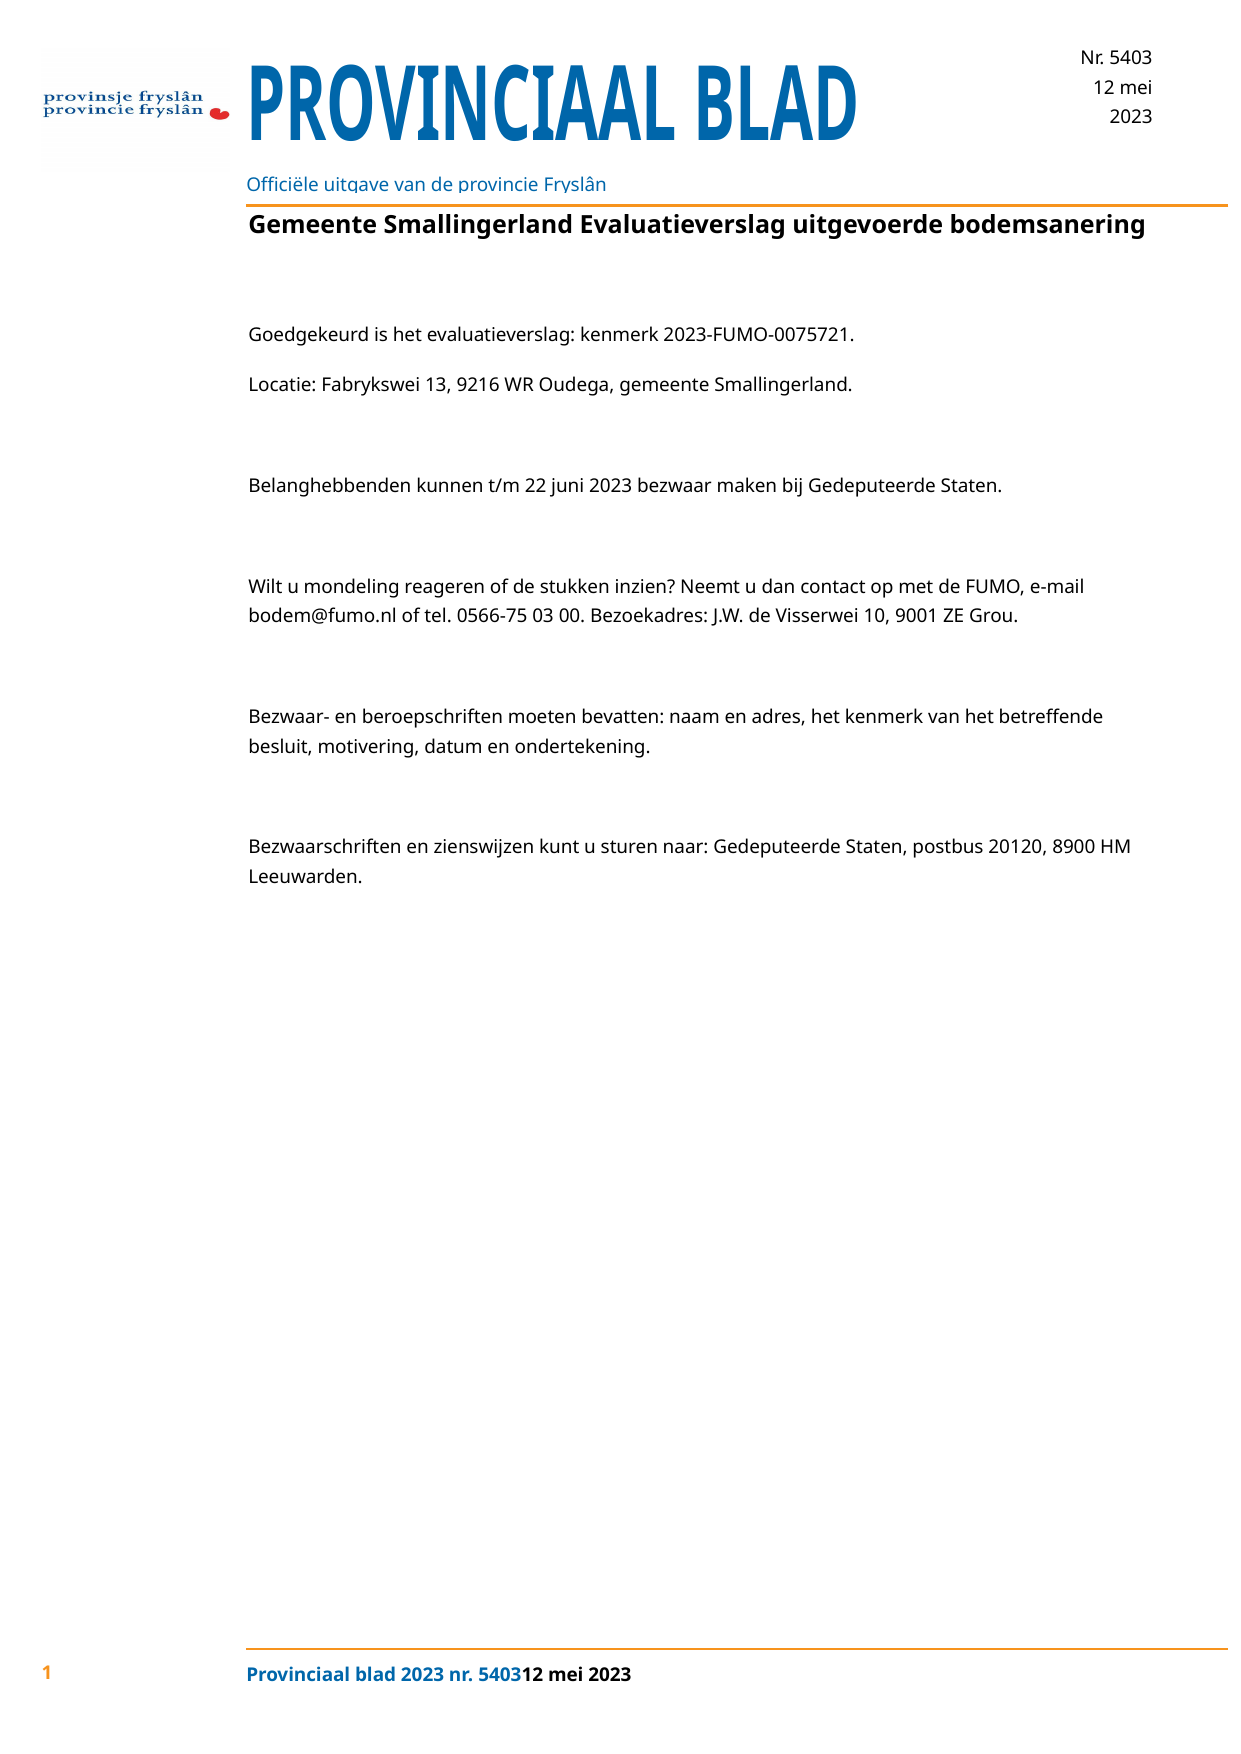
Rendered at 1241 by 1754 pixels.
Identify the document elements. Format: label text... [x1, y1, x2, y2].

text Bezwaar- en beroepschriften moeten bevatten: naam en adres, het kenmerk van het betreffende besluit, motivering, datum en ondertekening. [248, 703, 1152, 758]
text Wilt u mondeling reageren of de stukken inzien? Neemt u dan contact op met de FUMO, e-mail bodem@fumo.nl of tel. 0566-75 03 00. Bezoekadres: J.W. de Visserwei 10, 9001 ZE Grou. [248, 573, 1152, 628]
text Bezwaarschriften en zienswijzen kunt u sturen naar: Gedeputeerde Staten, postbus 20120, 8900 HM Leeuwarden. [248, 834, 1152, 889]
picture [41, 47, 231, 172]
text Locatie: Fabrykswei 13, 9216 WR Oudega, gemeente Smallingerland. [248, 371, 1152, 397]
text Goedgekeurd is het evaluatieverslag: kenmerk 2023-FUMO-0075721. [248, 321, 1152, 346]
text Belanghebbenden kunnen t/m 22 juni 2023 bezwaar maken bij Gedeputeerde Staten. [248, 472, 1152, 498]
text Gemeente Smallingerland Evaluatieverslag uitgevoerde bodemsanering [248, 207, 1152, 241]
